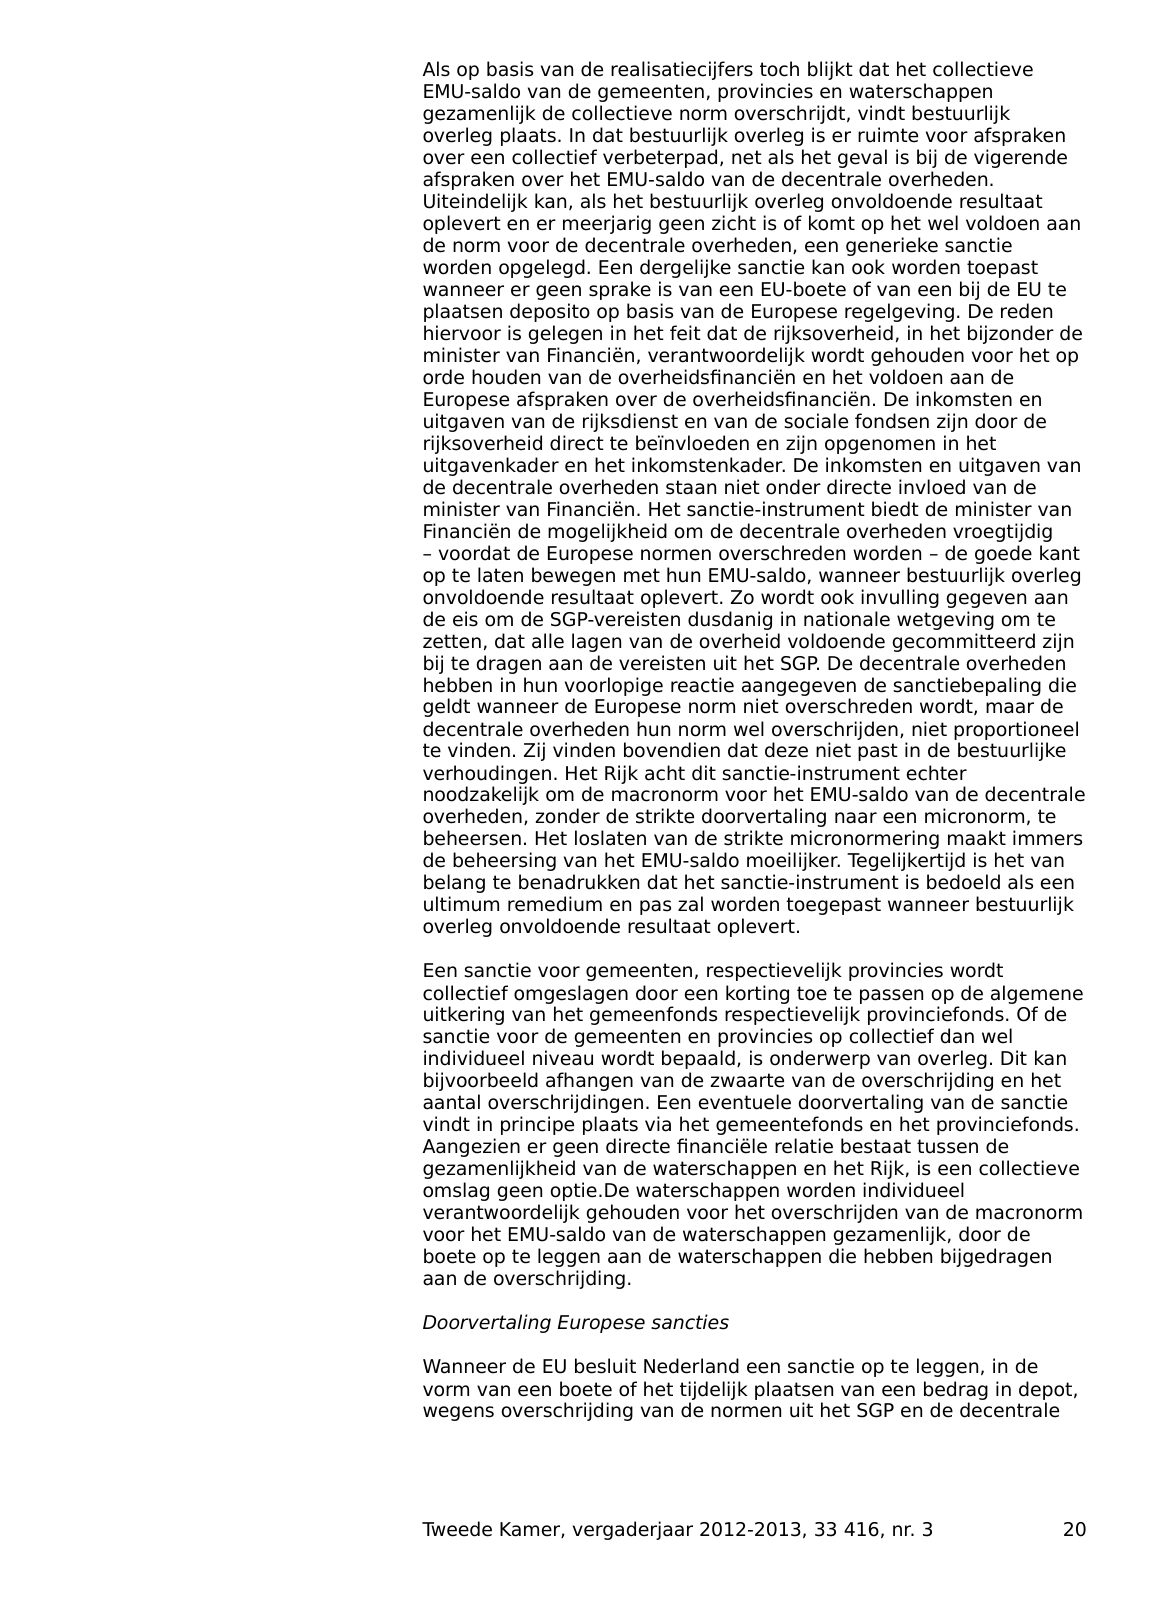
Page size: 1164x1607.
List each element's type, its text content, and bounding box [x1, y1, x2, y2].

text Als op basis van de realisatiecijfers toch blijkt dat het collectieve EMU-saldo van de gemeenten, provincies en waterschappen gezamenlijk de collectieve norm overschrijdt, vindt bestuurlijk overleg plaats. In dat bestuurlijk overleg is er ruimte voor afspraken over een collectief verbeterpad, net als het geval is bij de vigerende afspraken over het EMU-saldo van de decentrale overheden. Uiteindelijk kan, als het bestuurlijk overleg onvoldoende resultaat oplevert en er meerjarig geen zicht is of komt op het wel voldoen aan de norm voor de decentrale overheden, een generieke sanctie worden opgelegd. Een dergelijke sanctie kan ook worden toepast wanneer er geen sprake is van een EU-boete of van een bij de EU te plaatsen deposito op basis van de Europese regelgeving. De reden hiervoor is gelegen in het feit dat de rijksoverheid, in het bijzonder de minister van Financiën, verantwoordelijk wordt gehouden voor het op orde houden van de overheidsfinanciën en het voldoen aan de Europese afspraken over de overheidsfinanciën. De inkomsten en uitgaven van de rijksdienst en van de sociale fondsen zijn door de rijksoverheid direct te beïnvloeden en zijn opgenomen in het uitgavenkader en het inkomstenkader. De inkomsten en uitgaven van de decentrale overheden staan niet onder directe invloed van de minister van Financiën. Het sanctie-instrument biedt de minister van Financiën de mogelijkheid om de decentrale overheden vroegtijdig – voordat de Europese normen overschreden worden – de goede kant op te laten bewegen met hun EMU-saldo, wanneer bestuurlijk overleg onvoldoende resultaat oplevert. Zo wordt ook invulling gegeven aan de eis om de SGP-vereisten dusdanig in nationale wetgeving om te zetten, dat alle lagen van de overheid voldoende gecommitteerd zijn bij te dragen aan de vereisten uit het SGP. De decentrale overheden hebben in hun voorlopige reactie aangegeven de sanctiebepaling die geldt wanneer de Europese norm niet overschreden wordt, maar de decentrale overheden hun norm wel overschrijden, niet proportioneel te vinden. Zij vinden bovendien dat deze niet past in de bestuurlijke verhoudingen. Het Rijk acht dit sanctie-instrument echter noodzakelijk om de macronorm voor het EMU-saldo van de decentrale overheden, zonder de strikte doorvertaling naar een micronorm, te beheersen. Het loslaten van de strikte micronormering maakt immers de beheersing van het EMU-saldo moeilijker. Tegelijkertijd is het van belang te benadrukken dat het sanctie-instrument is bedoeld als een ultimum remedium en pas zal worden toegepast wanneer bestuurlijk overleg onvoldoende resultaat oplevert. [422, 59, 1087, 938]
subtitle Doorvertaling Europese sancties [422, 1312, 1087, 1334]
text Wanneer de EU besluit Nederland een sanctie op te leggen, in de vorm van een boete of het tijdelijk plaatsen van een bedrag in depot, wegens overschrijding van de normen uit het SGP en de decentrale [422, 1356, 1087, 1422]
text Een sanctie voor gemeenten, respectievelijk provincies wordt collectief omgeslagen door een korting toe te passen op de algemene uitkering van het gemeenfonds respectievelijk provinciefonds. Of de sanctie voor de gemeenten en provincies op collectief dan wel individueel niveau wordt bepaald, is onderwerp van overleg. Dit kan bijvoorbeeld afhangen van de zwaarte van de overschrijding en het aantal overschrijdingen. Een eventuele doorvertaling van de sanctie vindt in principe plaats via het gemeentefonds en het provinciefonds. Aangezien er geen directe financiële relatie bestaat tussen de gezamenlijkheid van de waterschappen en het Rijk, is een collectieve omslag geen optie.De waterschappen worden individueel verantwoordelijk gehouden voor het overschrijden van de macronorm voor het EMU-saldo van de waterschappen gezamenlijk, door de boete op te leggen aan de waterschappen die hebben bijgedragen aan de overschrijding. [422, 960, 1087, 1290]
